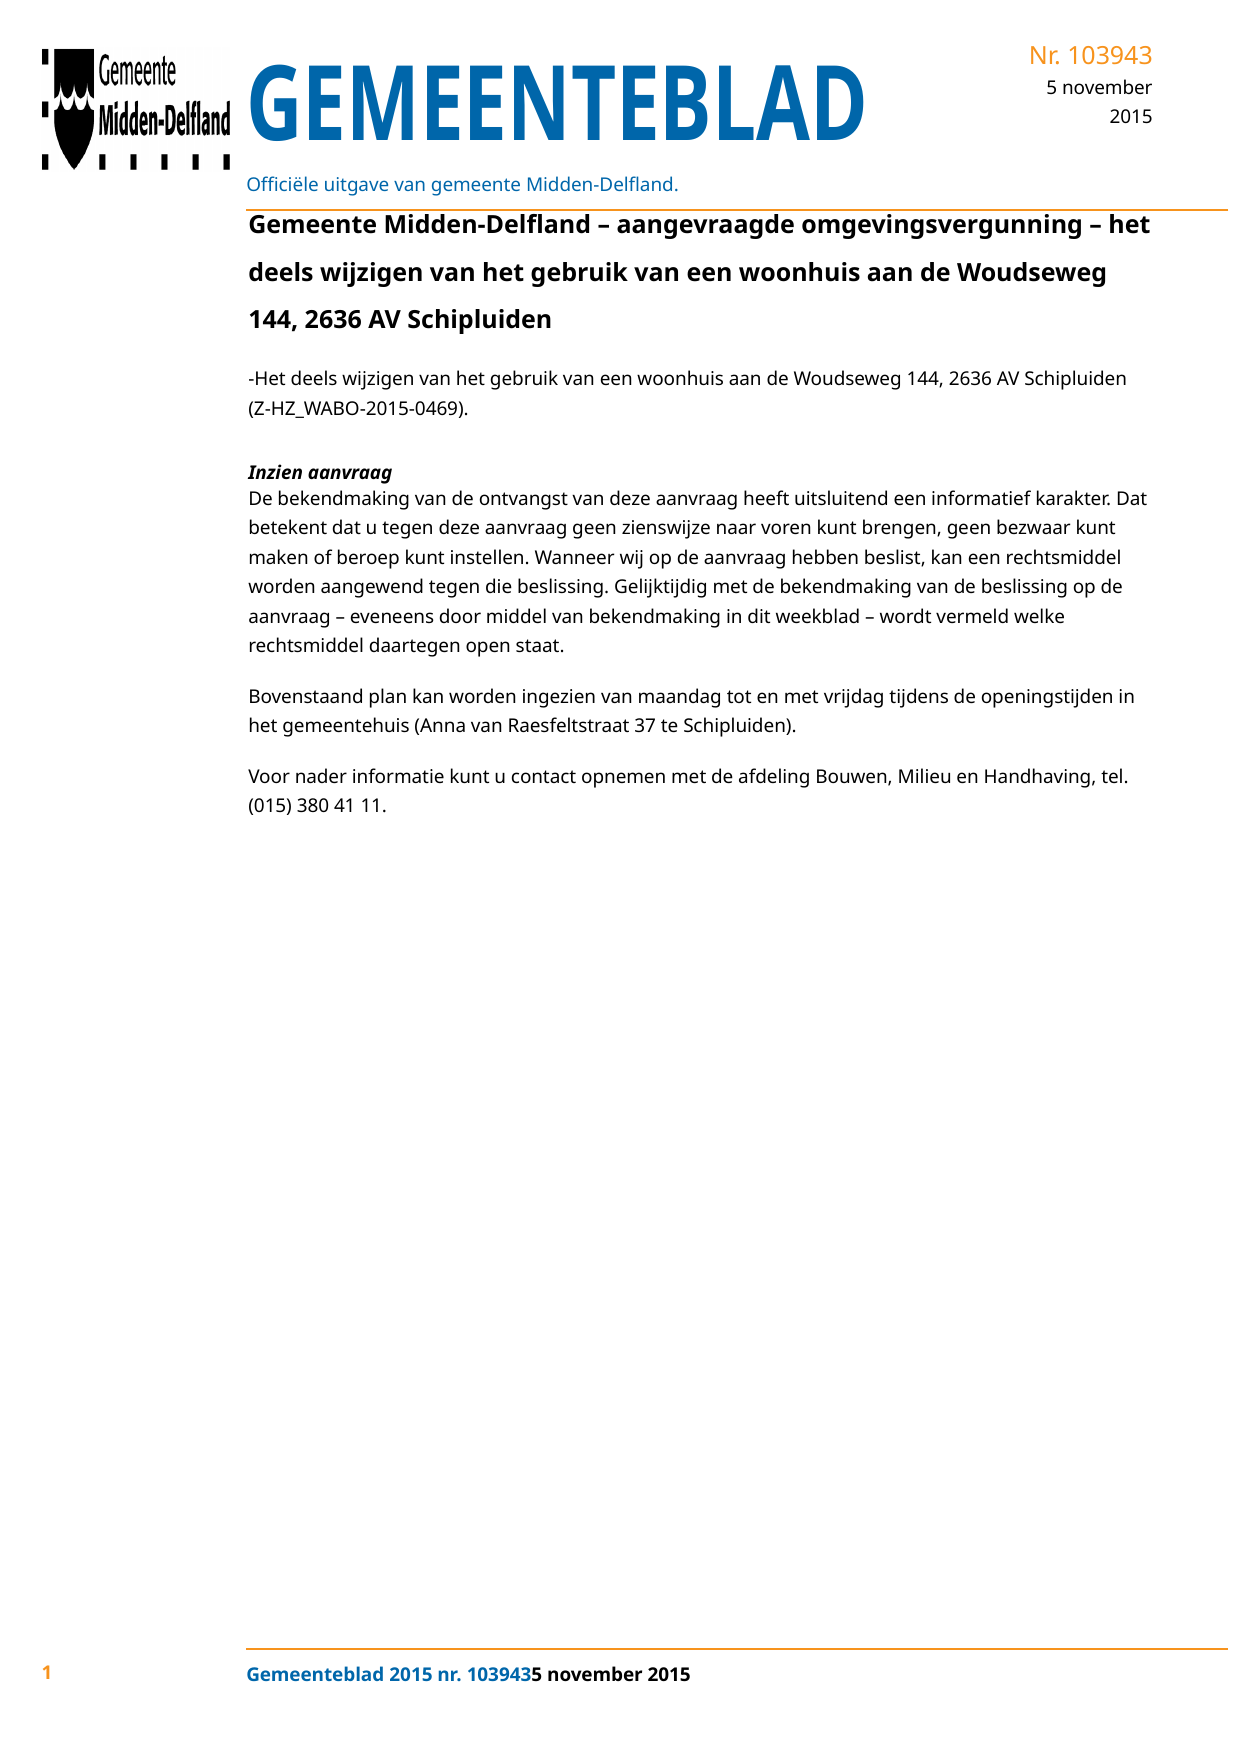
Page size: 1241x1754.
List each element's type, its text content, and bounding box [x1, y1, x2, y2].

text -Het deels wijzigen van het gebruik van een woonhuis aan de Woudseweg 144, 2636 AV Schipluiden (Z-HZ_WABO-2015-0469). [248, 366, 1152, 421]
text Bovenstaand plan kan worden ingezien van maandag tot en met vrijdag tijdens de openingstijden in het gemeentehuis (Anna van Raesfeltstraat 37 te Schipluiden). [248, 683, 1152, 738]
text De bekendmaking van de ontvangst van deze aanvraag heeft uitsluitend een informatief karakter. Dat betekent dat u tegen deze aanvraag geen zienswijze naar voren kunt brengen, geen bezwaar kunt maken of beroep kunt instellen. Wanneer wij op de aanvraag hebben beslist, kan een rechtsmiddel worden aangewend tegen die beslissing. Gelijktijdig met de bekendmaking van de beslissing op de aanvraag – eveneens door middel van bekendmaking in dit weekblad – wordt vermeld welke rechtsmiddel daartegen open staat. [248, 485, 1152, 658]
picture [41, 47, 231, 172]
text Gemeente Midden-Delfland – aangevraagde omgevingsvergunning – het deels wijzigen van het gebruik van een woonhuis aan de Woudseweg 144, 2636 AV Schipluiden [248, 211, 1152, 336]
text Voor nader informatie kunt u contact opnemen met de afdeling Bouwen, Milieu en Handhaving, tel. (015) 380 41 11. [248, 763, 1152, 818]
text Inzien aanvraag [248, 459, 1152, 485]
